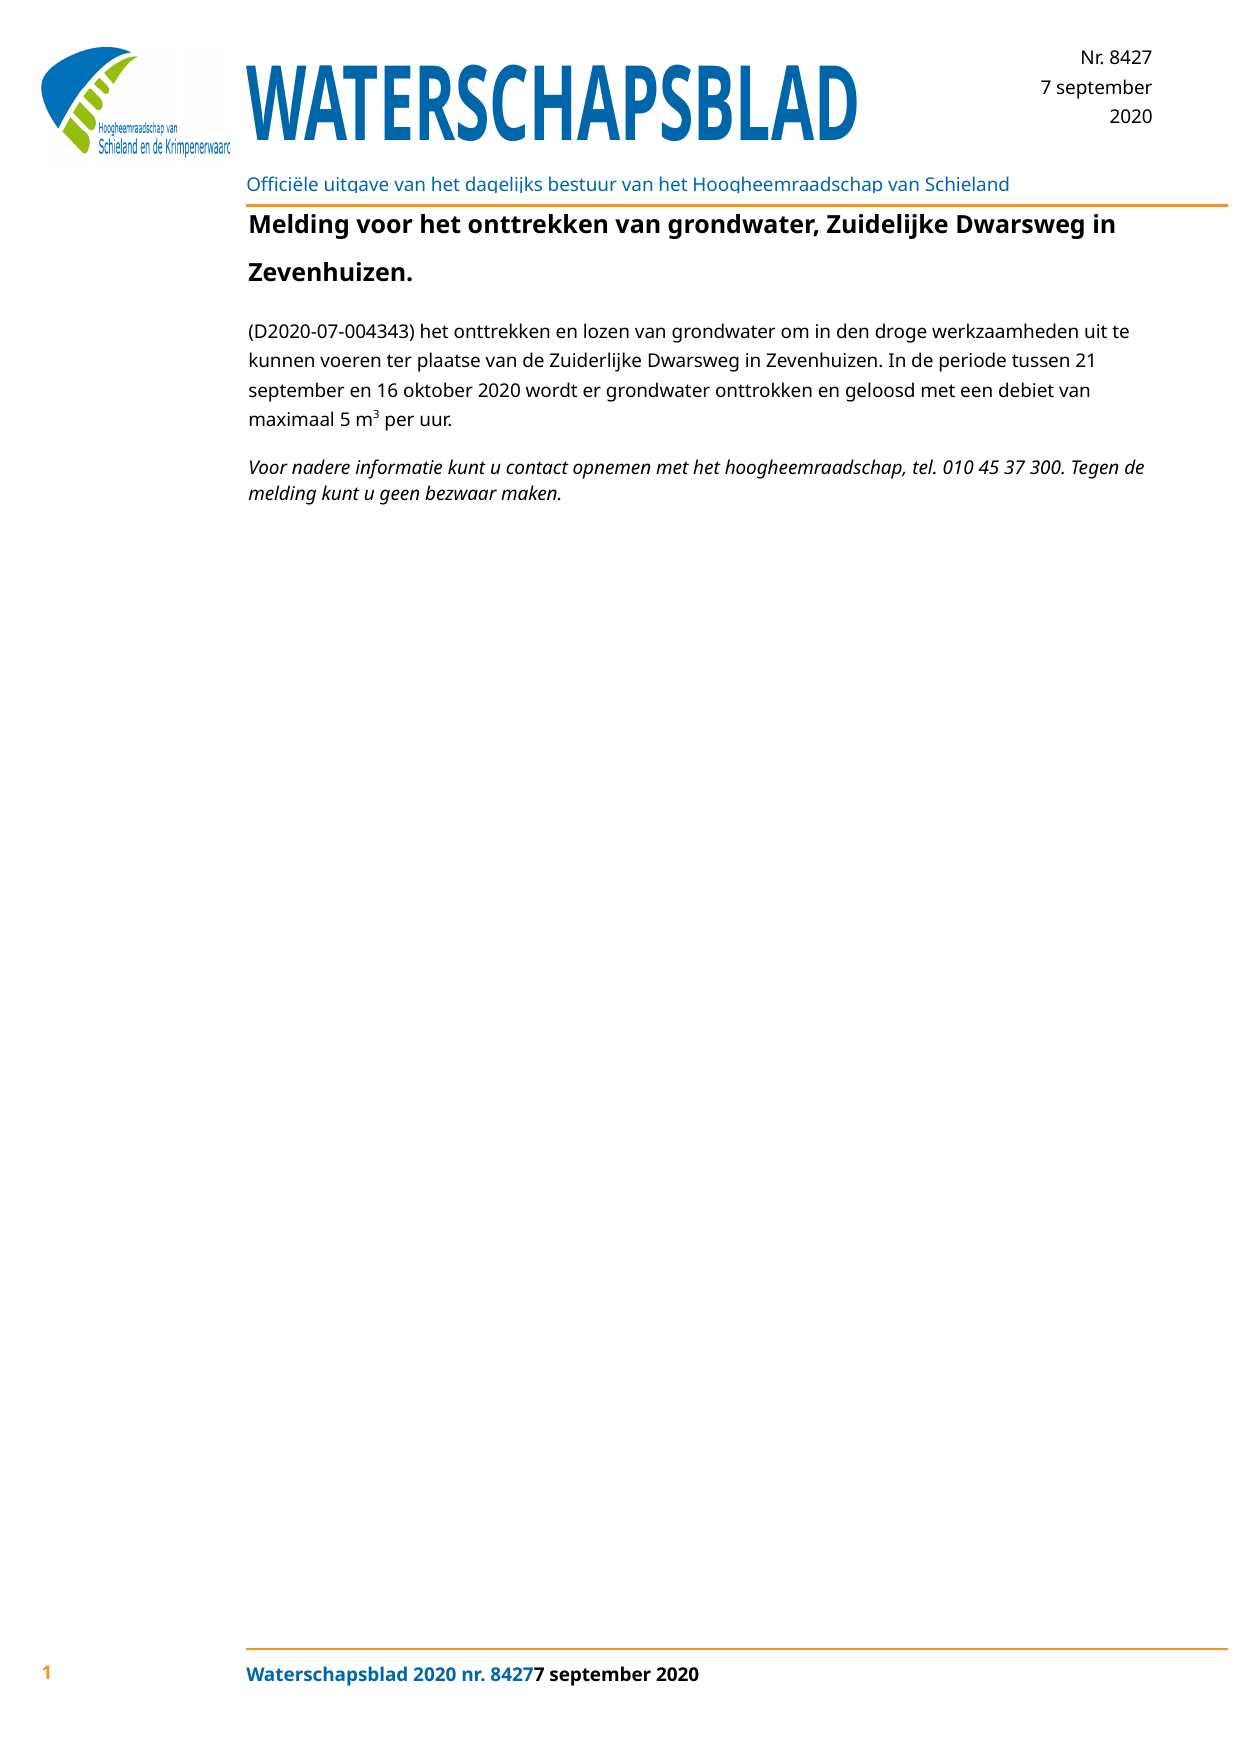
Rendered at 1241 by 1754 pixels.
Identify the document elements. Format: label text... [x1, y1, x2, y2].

text (D2020-07-004343) het onttrekken en lozen van grondwater om in den droge werkzaamheden uit te kunnen voeren ter plaatse van de Zuiderlijke Dwarsweg in Zevenhuizen. In de periode tussen 21 september en 16 oktober 2020 wordt er grondwater onttrokken en geloosd met een debiet van maximaal 5 m3 per uur. [248, 318, 1152, 432]
picture [41, 47, 231, 172]
text Melding voor het onttrekken van grondwater, Zuidelijke Dwarsweg in Zevenhuizen. [248, 207, 1152, 288]
text Voor nadere informatie kunt u contact opnemen met het hoogheemraadschap, tel. 010 45 37 300. Tegen de melding kunt u geen bezwaar maken. [248, 454, 1152, 506]
